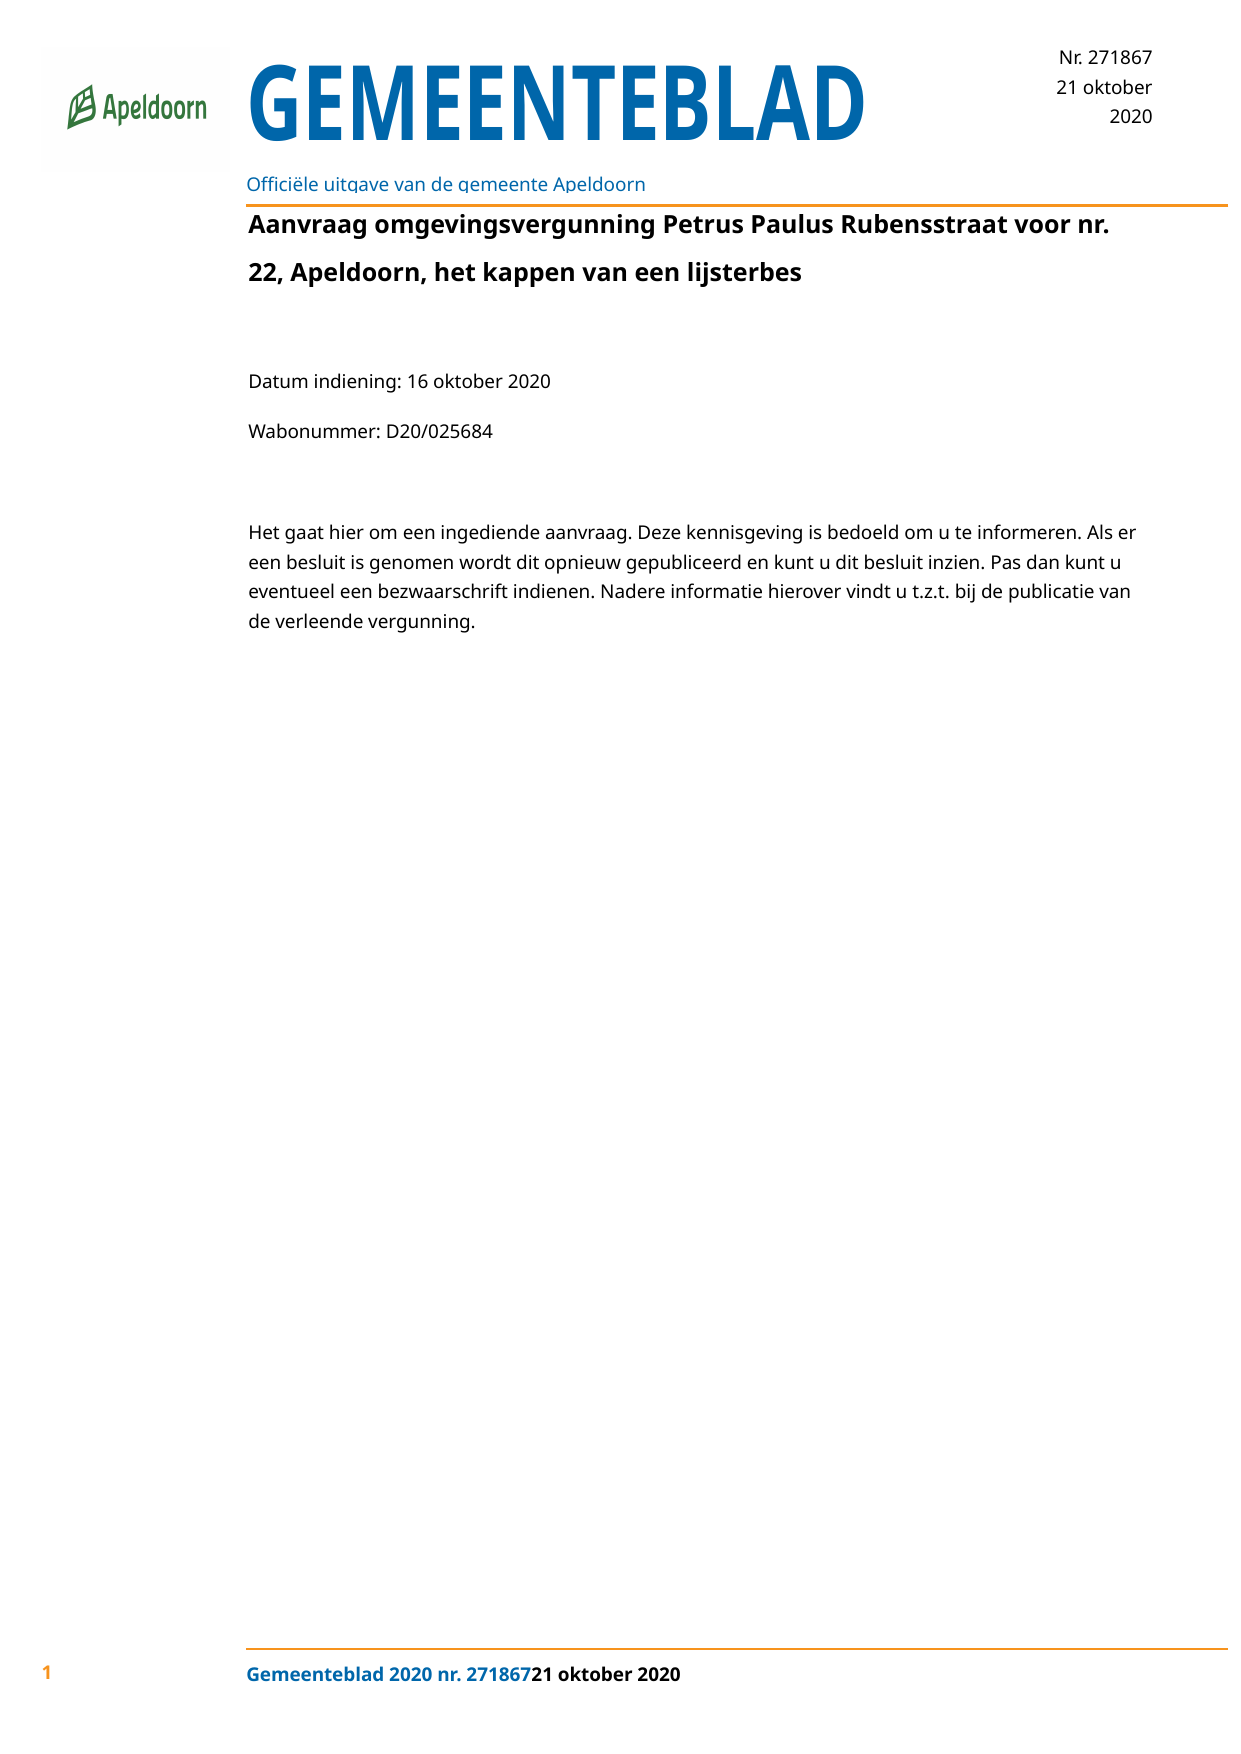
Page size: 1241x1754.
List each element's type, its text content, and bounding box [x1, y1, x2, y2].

text Datum indiening: 16 oktober 2020 [248, 368, 1152, 394]
text Wabonummer: D20/025684 [248, 419, 1152, 444]
picture [41, 47, 231, 172]
text Aanvraag omgevingsvergunning Petrus Paulus Rubensstraat voor nr. 22, Apeldoorn, het kappen van een lijsterbes [248, 207, 1152, 288]
text Het gaat hier om een ingediende aanvraag. Deze kennisgeving is bedoeld om u te informeren. Als er een besluit is genomen wordt dit opnieuw gepubliceerd en kunt u dit besluit inzien. Pas dan kunt u eventueel een bezwaarschrift indienen. Nadere informatie hierover vindt u t.z.t. bij de publicatie van de verleende vergunning. [248, 519, 1152, 634]
